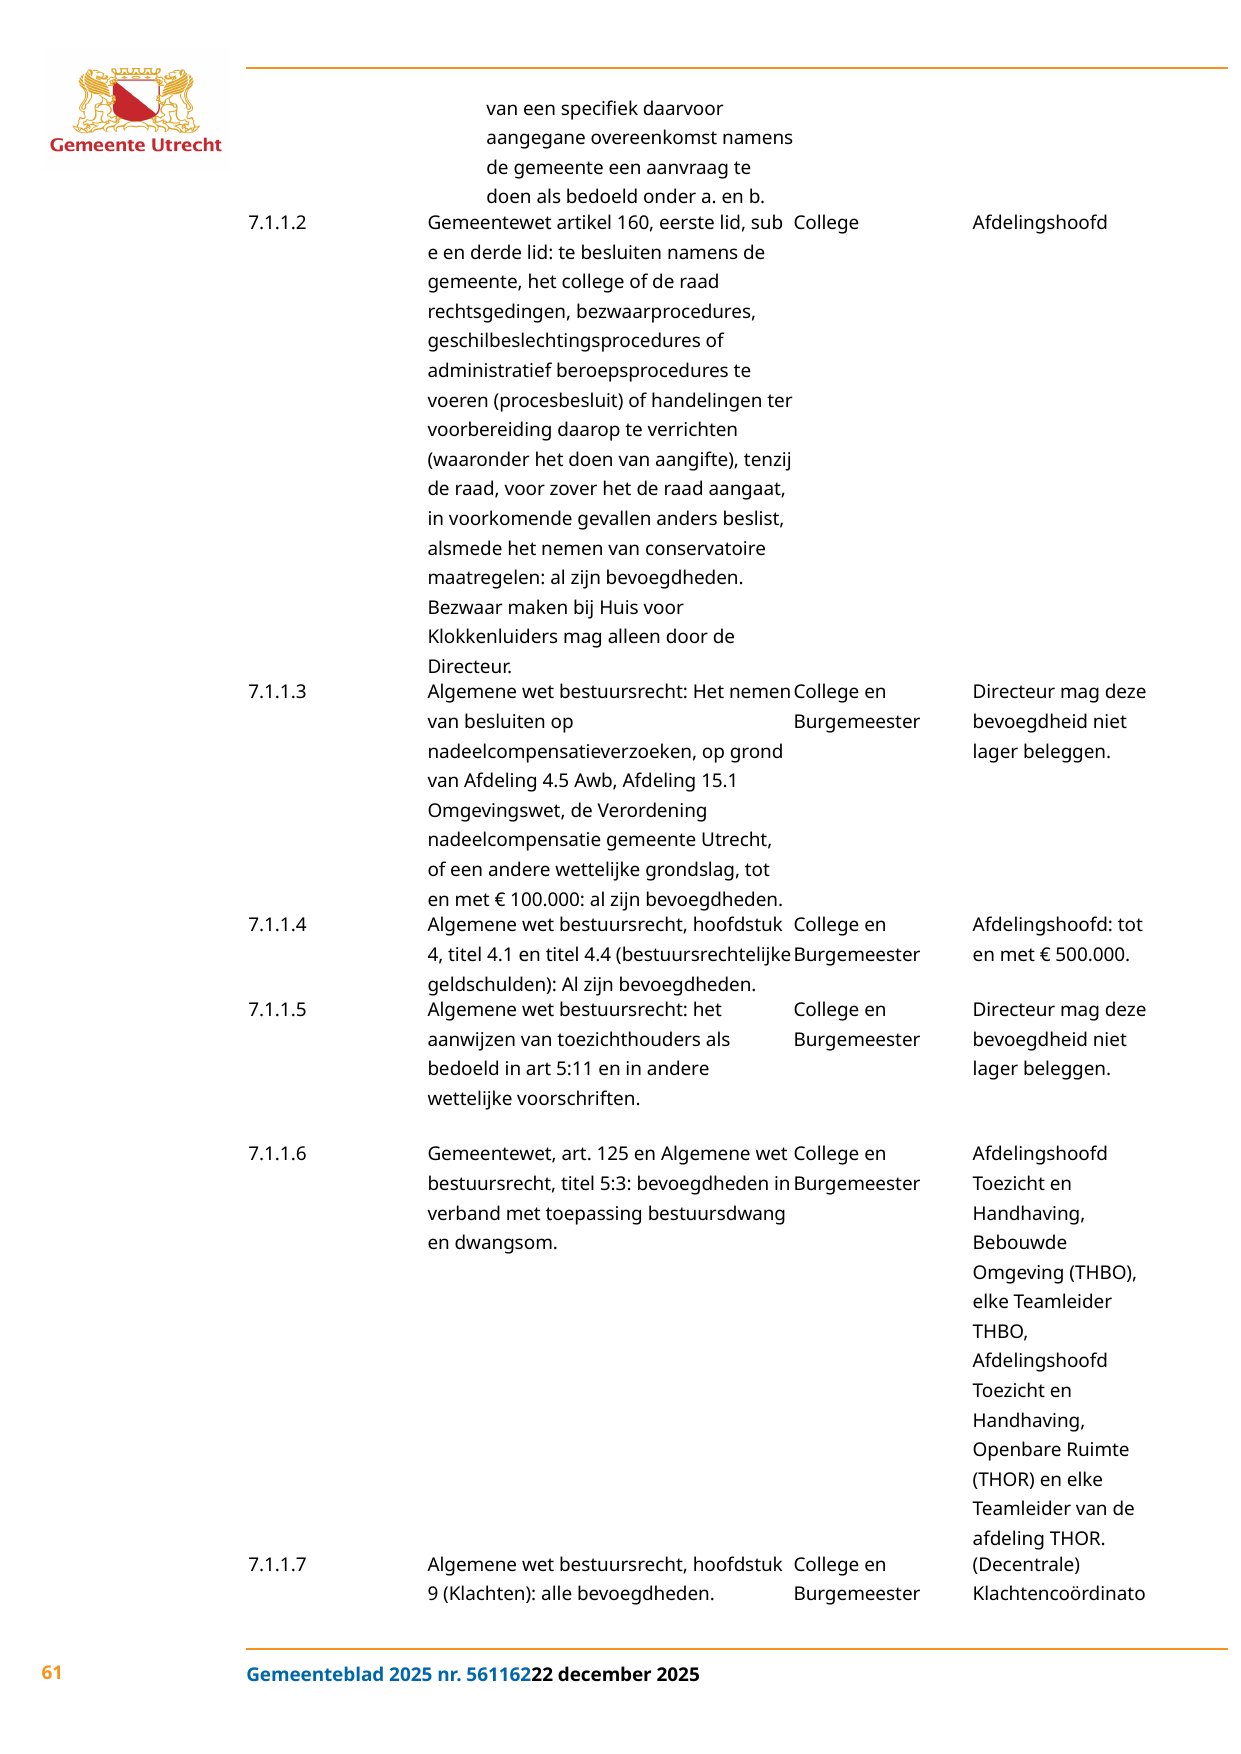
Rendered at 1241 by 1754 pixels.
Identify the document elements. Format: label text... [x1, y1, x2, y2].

table_cell [973, 95, 1152, 209]
table_cell Directeur mag deze bevoegdheid niet lager beleggen. [973, 679, 1152, 912]
table_cell College en Burgemeester [793, 1141, 972, 1551]
table_cell Algemene wet bestuursrecht: Het nemen van besluiten op nadeelcompensatieverzoeken, op grond van Afdeling 4.5 Awb, Afdeling 15.1 Omgevingswet, de Verordening nadeelcompensatie gemeente Utrecht, of een andere wettelijke grondslag, tot en met € 100.000: al zijn bevoegdheden. [427, 679, 793, 912]
table_cell 7.1.1.5 [248, 996, 427, 1141]
table_cell College en Burgemeester [793, 996, 972, 1141]
table_cell Algemene wet bestuursrecht, hoofdstuk 9 (Klachten): alle bevoegdheden. [427, 1551, 793, 1606]
table_cell Gemeentewet, art. 125 en Algemene wet bestuursrecht, titel 5:3: bevoegdheden in verband met toepassing bestuursdwang en dwangsom. [427, 1141, 793, 1551]
table_cell Algemene wet bestuursrecht, hoofdstuk 4, titel 4.1 en titel 4.4 (bestuursrechtelijke geldschulden): Al zijn bevoegdheden. [427, 912, 793, 996]
table_cell Afdelingshoofd [973, 209, 1152, 679]
table_cell van een specifiek daarvoor aangegane overeenkomst namens de gemeente een aanvraag te doen als bedoeld onder a. en b. [427, 95, 793, 209]
table_cell 7.1.1.2 [248, 209, 427, 679]
table_cell Algemene wet bestuursrecht: het aanwijzen van toezichthouders als bedoeld in art 5:11 en in andere wettelijke voorschriften. [427, 996, 793, 1141]
table_cell 7.1.1.4 [248, 912, 427, 996]
table_cell [793, 95, 972, 209]
table_cell College en Burgemeester [793, 679, 972, 912]
table_cell Afdelingshoofd Toezicht en Handhaving, Bebouwde Omgeving (THBO), elke Teamleider THBO, Afdelingshoofd Toezicht en Handhaving, Openbare Ruimte (THOR) en elke Teamleider van de afdeling THOR. [973, 1141, 1152, 1551]
table_cell 7.1.1.7 [248, 1551, 427, 1606]
table_cell 7.1.1.6 [248, 1141, 427, 1551]
table_cell Directeur mag deze bevoegdheid niet lager beleggen. [973, 996, 1152, 1141]
table_cell (Decentrale) Klachtencoördinato [973, 1551, 1152, 1606]
table_cell College [793, 209, 972, 679]
table_cell Gemeentewet artikel 160, eerste lid, sub e en derde lid: te besluiten namens de gemeente, het college of de raad rechtsgedingen, bezwaarprocedures, geschilbeslechtingsprocedures of administratief beroepsprocedures te voeren (procesbesluit) of handelingen ter voorbereiding daarop te verrichten (waaronder het doen van aangifte), tenzij de raad, voor zover het de raad aangaat, in voorkomende gevallen anders beslist, alsmede het nemen van conservatoire maatregelen: al zijn bevoegdheden. Bezwaar maken bij Huis voor Klokkenluiders mag alleen door de Directeur. [427, 209, 793, 679]
table_cell [248, 95, 427, 209]
picture [41, 47, 231, 172]
table_cell Afdelingshoofd: tot en met € 500.000. [973, 912, 1152, 996]
table_cell College en Burgemeester [793, 912, 972, 996]
table_cell 7.1.1.3 [248, 679, 427, 912]
table_cell College en Burgemeester [793, 1551, 972, 1606]
